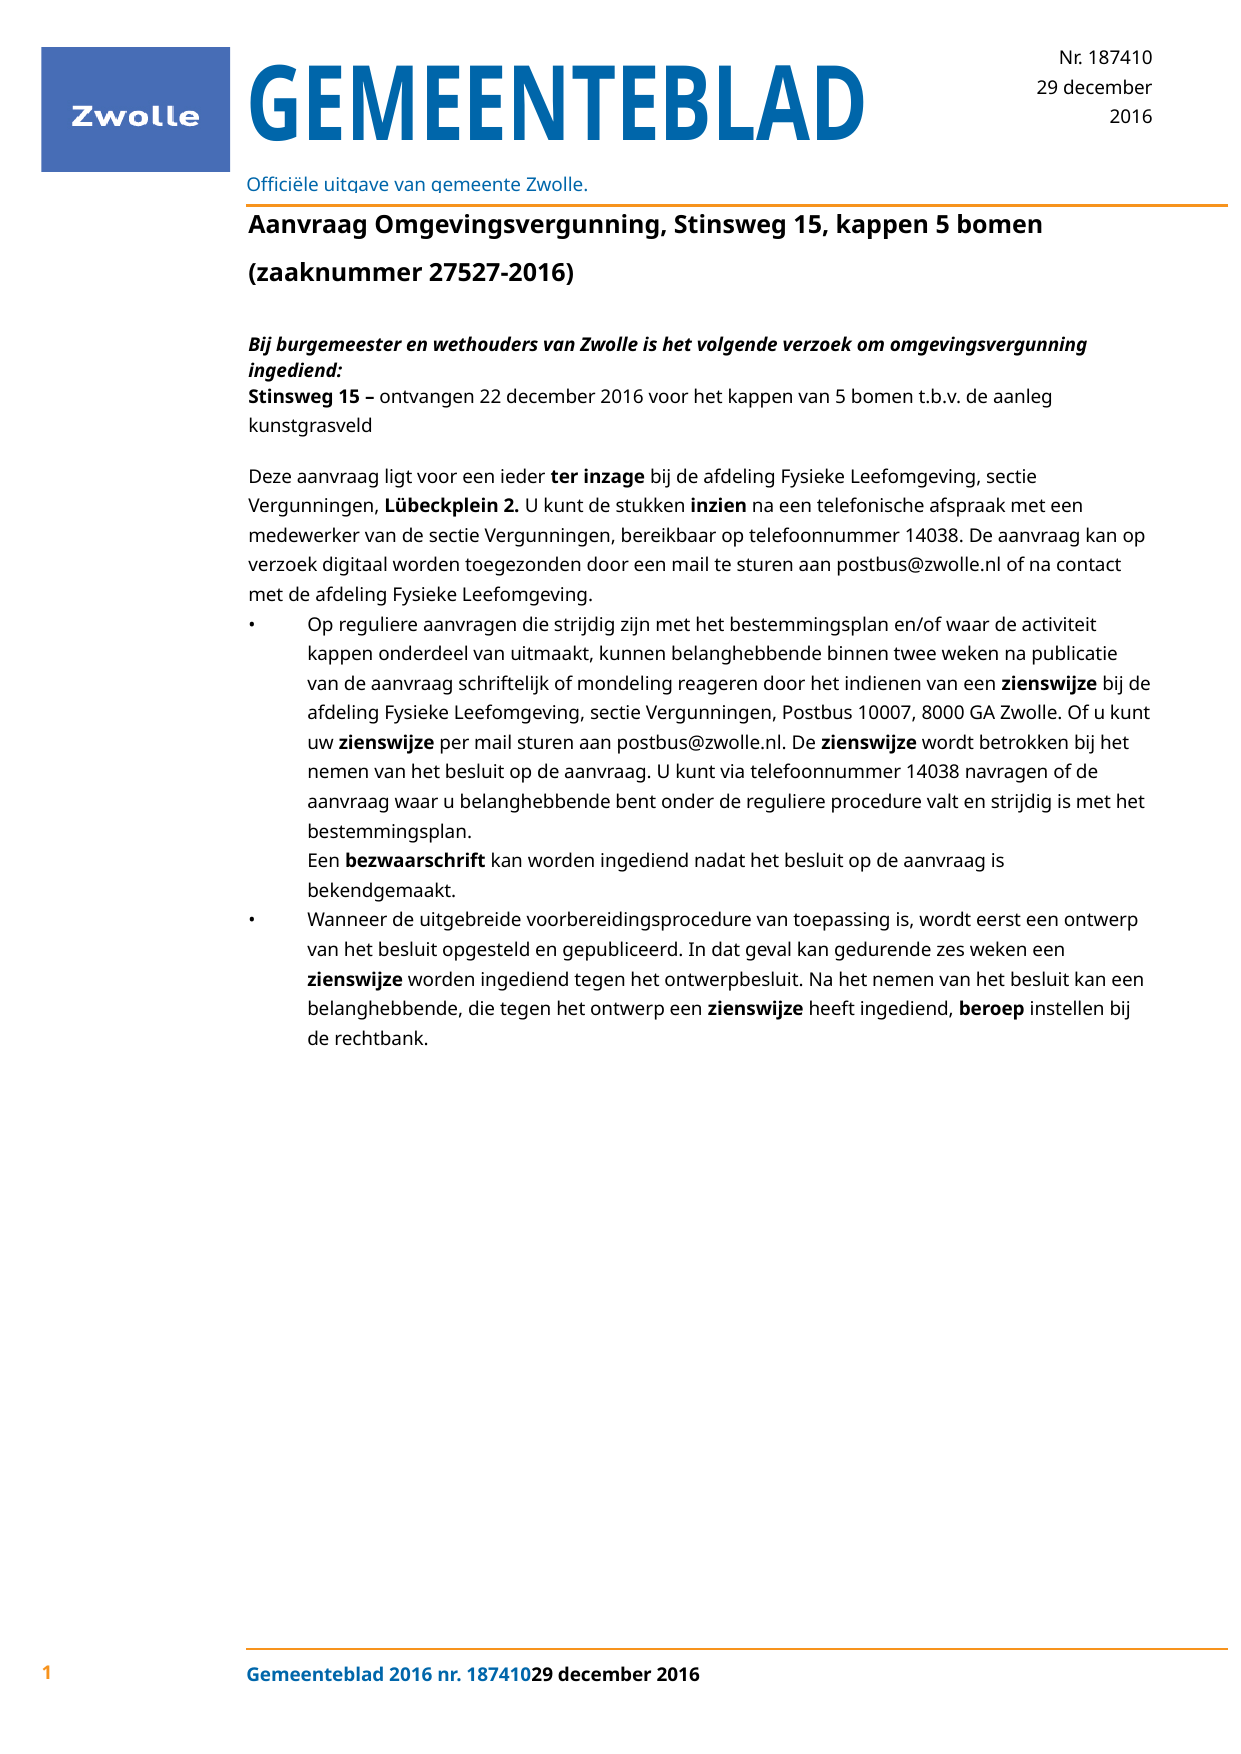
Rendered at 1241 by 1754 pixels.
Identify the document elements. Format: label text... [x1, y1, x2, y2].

text Stinsweg 15 – ontvangen 22 december 2016 voor het kappen van 5 bomen t.b.v. de aanleg kunstgrasveld [248, 383, 1152, 438]
list Wanneer de uitgebreide voorbereidingsprocedure van toepassing is, wordt eerst een ontwerp van het besluit opgesteld en gepubliceerd. In dat geval kan gedurende zes weken een zienswijze worden ingediend tegen het ontwerpbesluit. Na het nemen van het besluit kan een belanghebbende, die tegen het ontwerp een zienswijze heeft ingediend, beroep instellen bij de rechtbank. [248, 907, 1152, 1051]
text Bij burgemeester en wethouders van Zwolle is het volgende verzoek om omgevingsvergunning ingediend: [248, 331, 1152, 383]
text Aanvraag Omgevingsvergunning, Stinsweg 15, kappen 5 bomen (zaaknummer 27527-2016) [248, 207, 1152, 288]
list Op reguliere aanvragen die strijdig zijn met het bestemmingsplan en/of waar de activiteit kappen onderdeel van uitmaakt, kunnen belanghebbende binnen twee weken na publicatie van de aanvraag schriftelijk of mondeling reageren door het indienen van een zienswijze bij de afdeling Fysieke Leefomgeving, sectie Vergunningen, Postbus 10007, 8000 GA Zwolle. Of u kunt uw zienswijze per mail sturen aan postbus@zwolle.nl. De zienswijze wordt betrokken bij het nemen van het besluit op de aanvraag. U kunt via telefoonnummer 14038 navragen of de aanvraag waar u belanghebbende bent onder de reguliere procedure valt en strijdig is met het bestemmingsplan. [248, 611, 1152, 844]
picture [41, 47, 231, 172]
list Een bezwaarschrift kan worden ingediend nadat het besluit op de aanvraag is bekendgemaakt. [248, 847, 1152, 903]
text Deze aanvraag ligt voor een ieder ter inzage bij de afdeling Fysieke Leefomgeving, sectie Vergunningen, Lübeckplein 2. U kunt de stukken inzien na een telefonische afspraak met een medewerker van de sectie Vergunningen, bereikbaar op telefoonnummer 14038. De aanvraag kan op verzoek digitaal worden toegezonden door een mail te sturen aan postbus@zwolle.nl of na contact met de afdeling Fysieke Leefomgeving. [248, 463, 1152, 607]
